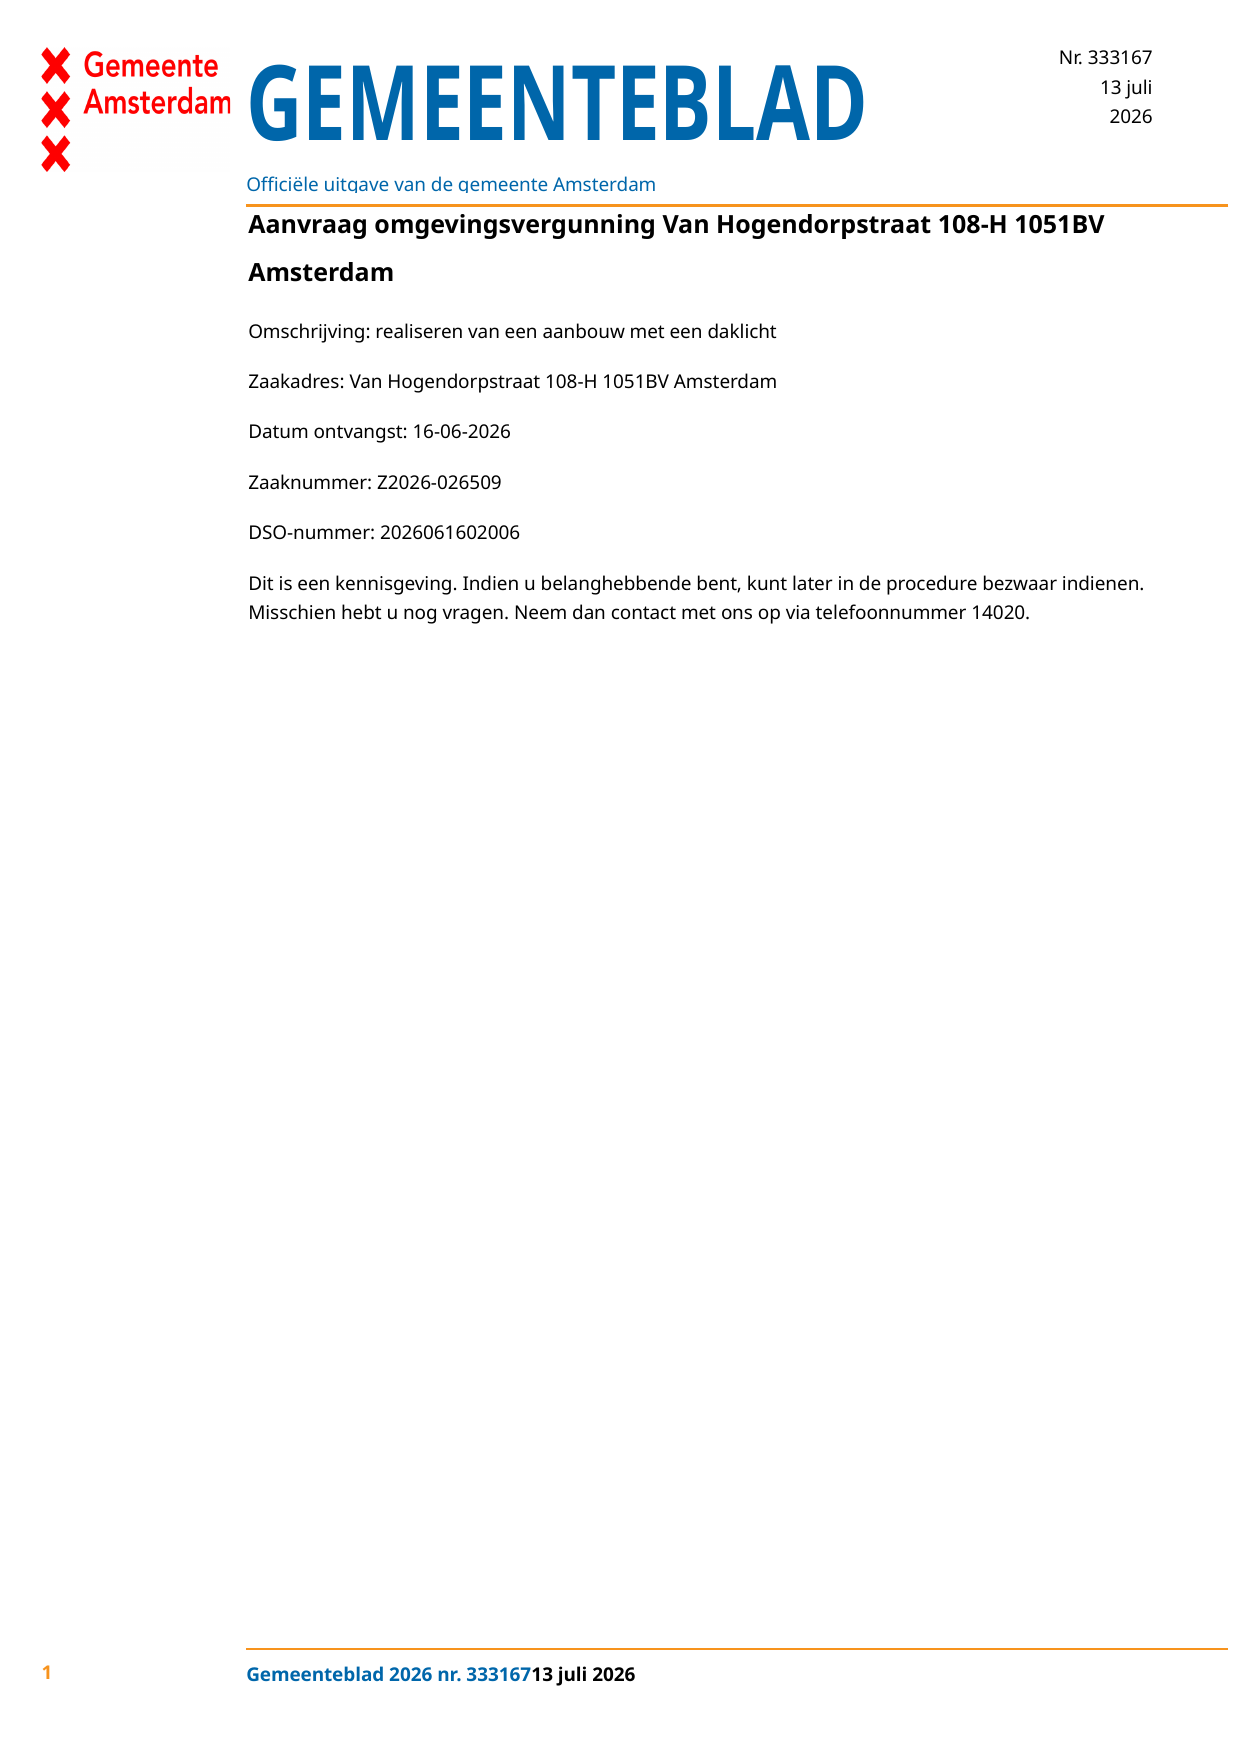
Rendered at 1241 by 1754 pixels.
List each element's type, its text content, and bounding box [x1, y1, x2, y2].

text Aanvraag omgevingsvergunning Van Hogendorpstraat 108-H 1051BV Amsterdam [248, 207, 1152, 288]
text Zaakadres: Van Hogendorpstraat 108-H 1051BV Amsterdam [248, 368, 1152, 394]
text DSO-nummer: 2026061602006 [248, 519, 1152, 545]
text Dit is een kennisgeving. Indien u belanghebbende bent, kunt later in de procedure bezwaar indienen. Misschien hebt u nog vragen. Neem dan contact met ons op via telefoonnummer 14020. [248, 570, 1152, 625]
text Zaaknummer: Z2026-026509 [248, 469, 1152, 495]
picture [41, 47, 231, 172]
text Omschrijving: realiseren van een aanbouw met een daklicht [248, 318, 1152, 344]
text Datum ontvangst: 16-06-2026 [248, 419, 1152, 444]
